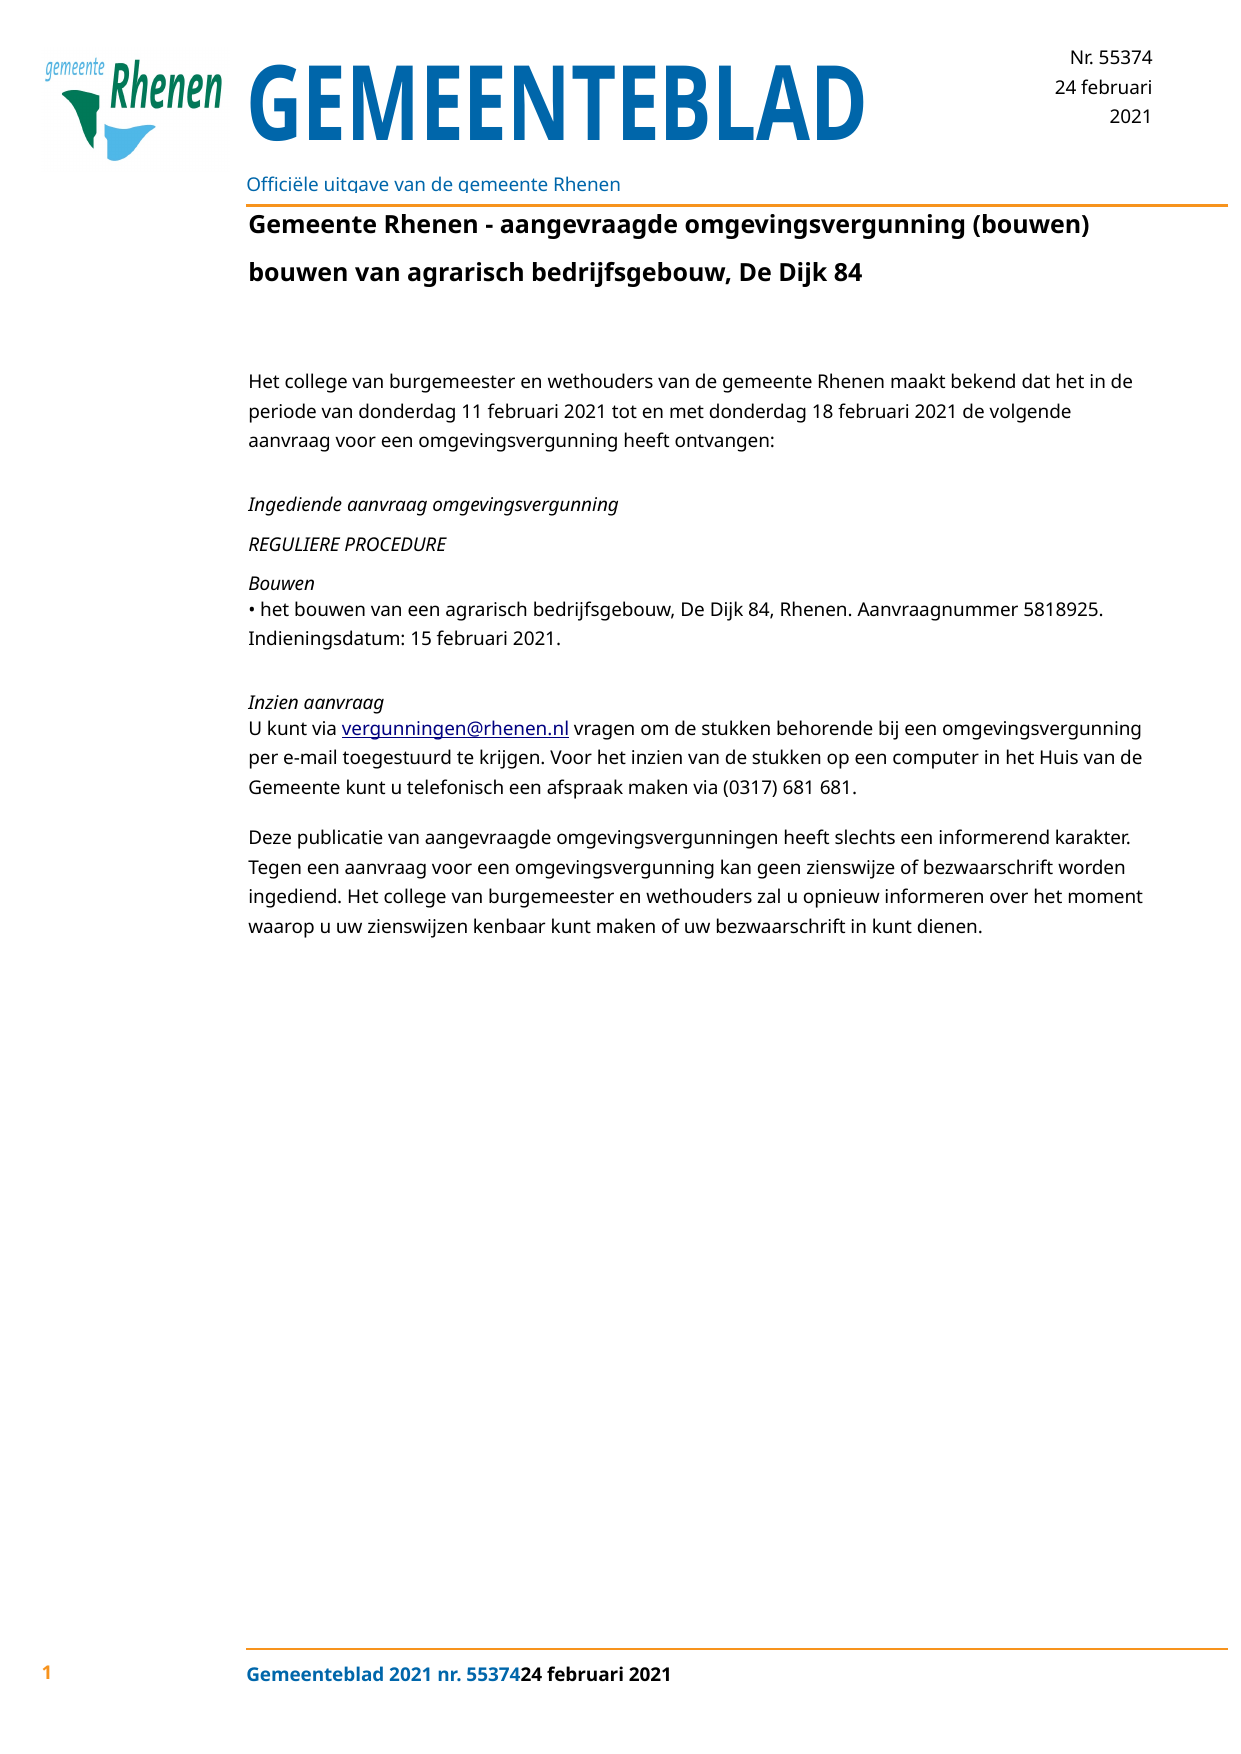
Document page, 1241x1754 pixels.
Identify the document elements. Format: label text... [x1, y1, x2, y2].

text Deze publicatie van aangevraagde omgevingsvergunningen heeft slechts een informerend karakter. Tegen een aanvraag voor een omgevingsvergunning kan geen zienswijze of bezwaarschrift worden ingediend. Het college van burgemeester en wethouders zal u opnieuw informeren over het moment waarop u uw zienswijzen kenbaar kunt maken of uw bezwaarschrift in kunt dienen. [248, 824, 1152, 939]
text REGULIERE PROCEDURE [248, 531, 1152, 556]
text Bouwen [248, 570, 1152, 596]
text Inzien aanvraag [248, 689, 1152, 715]
text Ingediende aanvraag omgevingsvergunning [248, 491, 1152, 517]
text U kunt via vergunningen@rhenen.nl vragen om de stukken behorende bij een omgevingsvergunning per e-mail toegestuurd te krijgen. Voor het inzien van de stukken op een computer in het Huis van de Gemeente kunt u telefonisch een afspraak maken via (0317) 681 681. [248, 715, 1152, 800]
text Het college van burgemeester en wethouders van de gemeente Rhenen maakt bekend dat het in de periode van donderdag 11 februari 2021 tot en met donderdag 18 februari 2021 de volgende aanvraag voor een omgevingsvergunning heeft ontvangen: [248, 368, 1152, 453]
text Gemeente Rhenen - aangevraagde omgevingsvergunning (bouwen) bouwen van agrarisch bedrijfsgebouw, De Dijk 84 [248, 207, 1152, 288]
picture [41, 47, 231, 172]
text • het bouwen van een agrarisch bedrijfsgebouw, De Dijk 84, Rhenen. Aanvraagnummer 5818925. Indieningsdatum: 15 februari 2021. [248, 596, 1152, 651]
